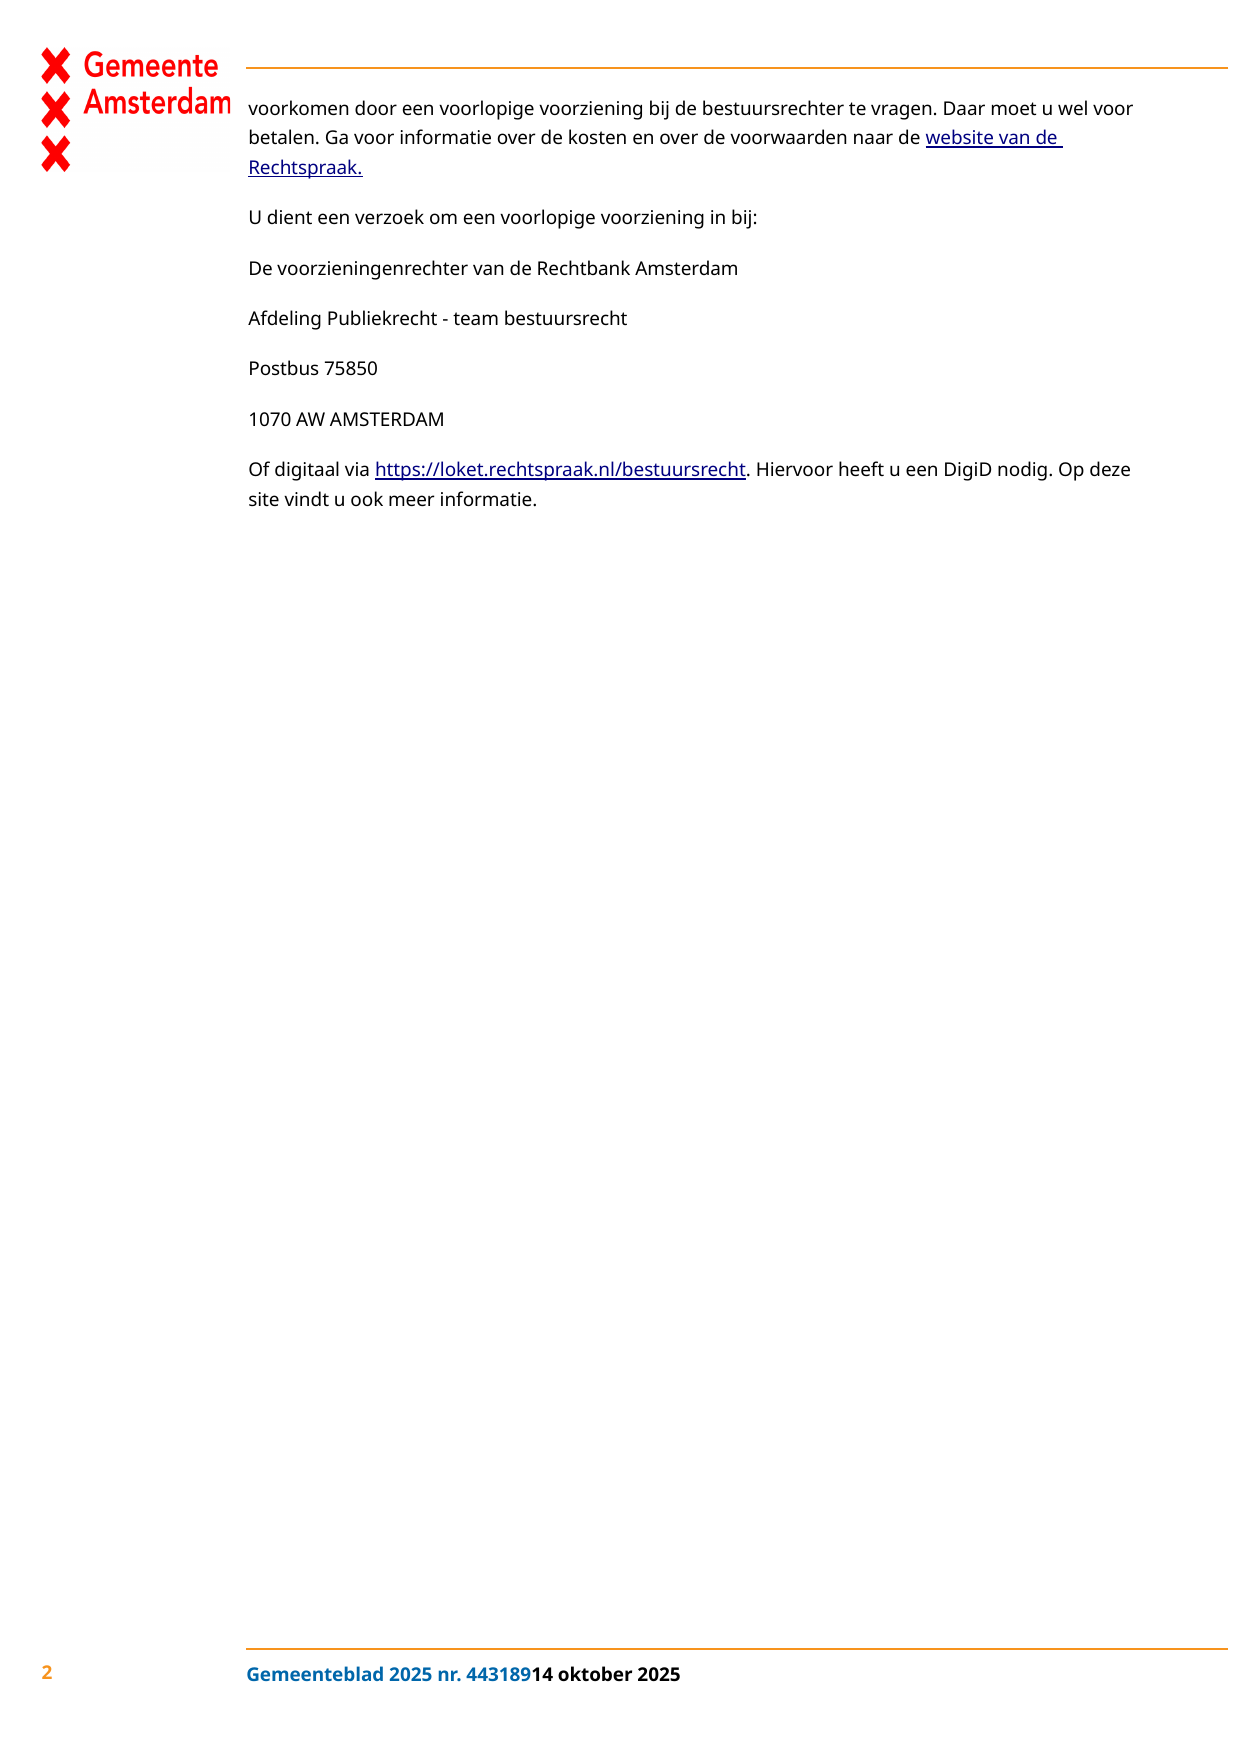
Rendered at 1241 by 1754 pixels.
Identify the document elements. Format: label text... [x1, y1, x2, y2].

text Postbus 75850 [248, 356, 1152, 381]
text U dient een verzoek om een voorlopige voorziening in bij: [248, 204, 1152, 230]
text voorkomen door een voorlopige voorziening bij de bestuursrechter te vragen. Daar moet u wel voor betalen. Ga voor informatie over de kosten en over de voorwaarden naar de website van de Rechtspraak. [248, 95, 1152, 180]
text 1070 AW AMSTERDAM [248, 406, 1152, 432]
text Afdeling Publiekrecht - team bestuursrecht [248, 305, 1152, 331]
text De voorzieningenrechter van de Rechtbank Amsterdam [248, 255, 1152, 281]
picture [41, 47, 231, 172]
text Of digitaal via https://loket.rechtspraak.nl/bestuursrecht. Hiervoor heeft u een DigiD nodig. Op deze site vindt u ook meer informatie. [248, 456, 1152, 512]
